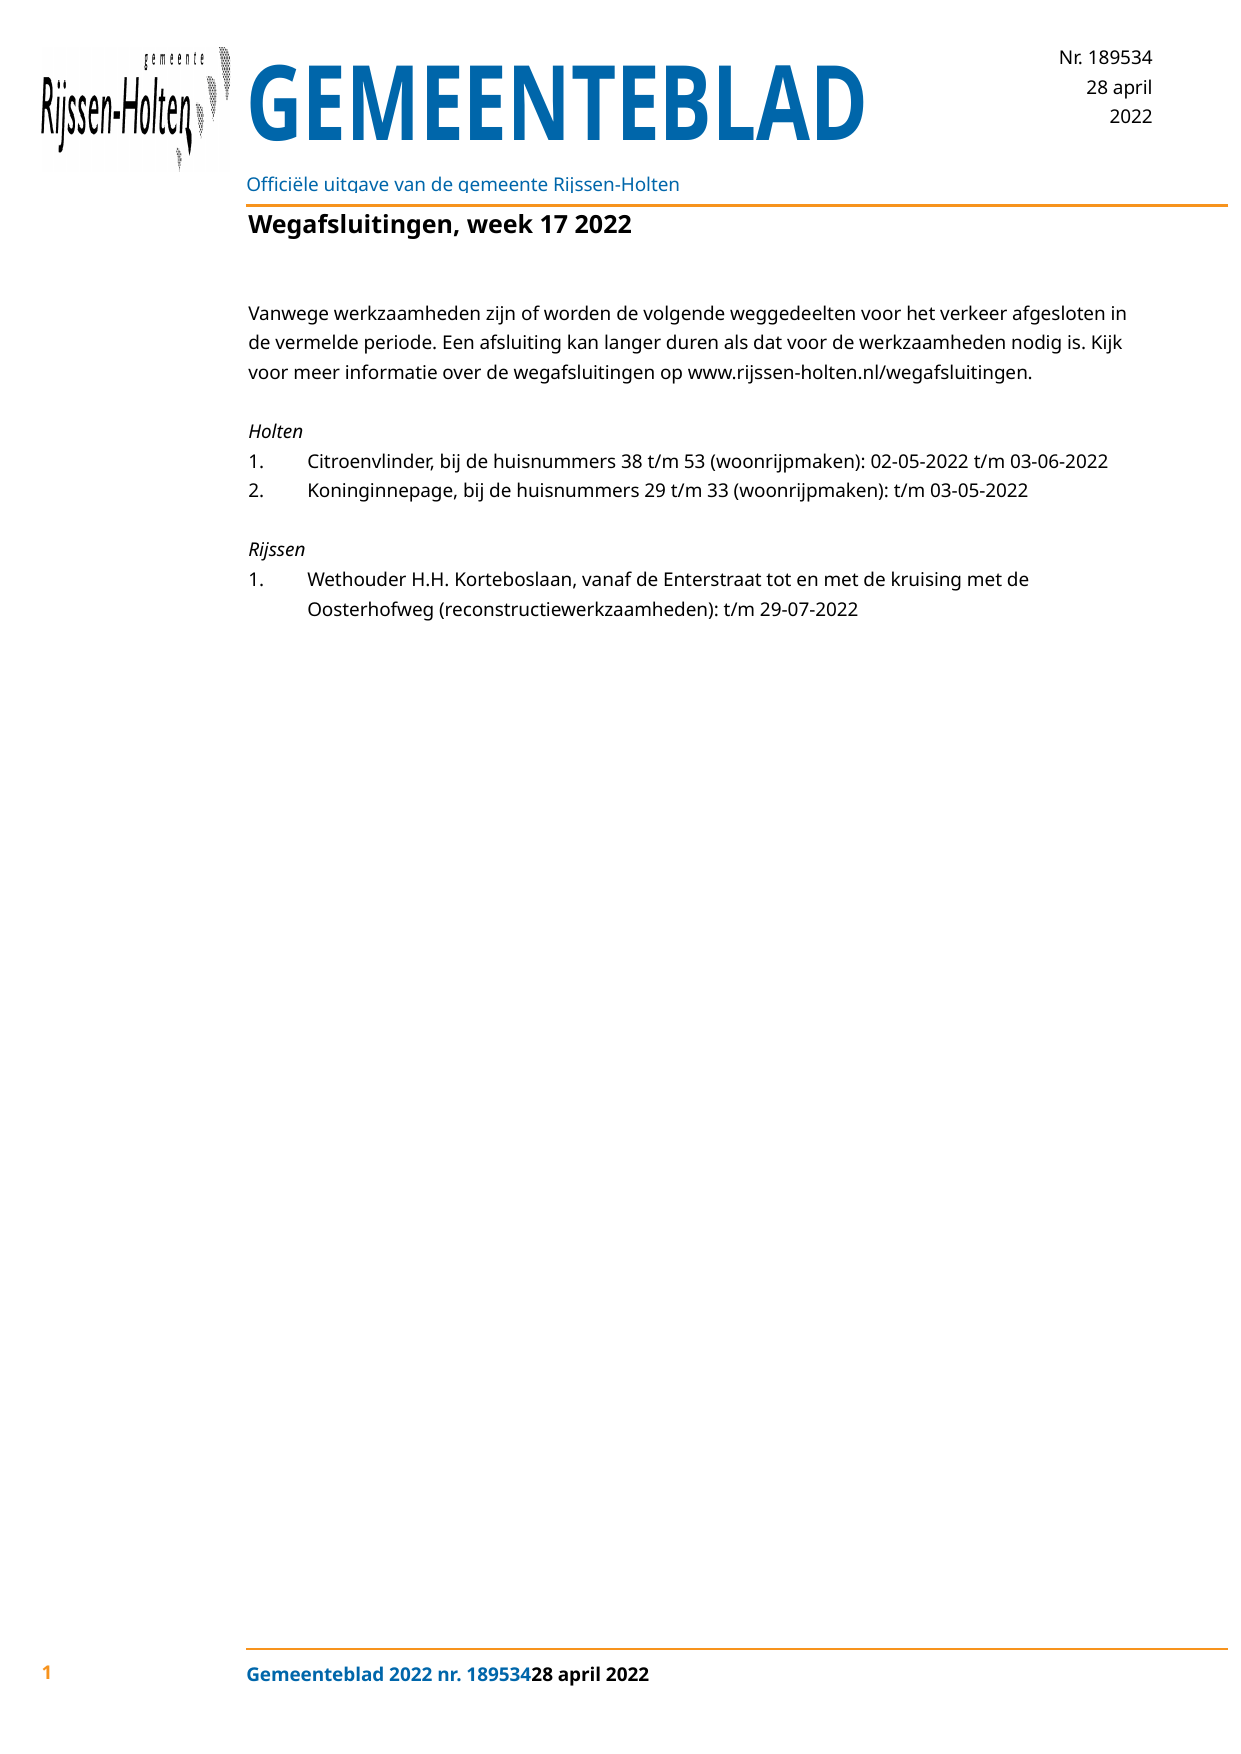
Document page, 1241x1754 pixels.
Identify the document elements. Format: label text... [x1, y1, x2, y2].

text Rijssen [248, 537, 1152, 562]
list Wethouder H.H. Korteboslaan, vanaf de Enterstraat tot en met de kruising met de Oosterhofweg (reconstructiewerkzaamheden): t/m 29-07-2022 [248, 566, 1152, 621]
text Wegafsluitingen, week 17 2022 [248, 207, 1152, 241]
list Citroenvlinder, bij de huisnummers 38 t/m 53 (woonrijpmaken): 02-05-2022 t/m 03-06-2022 [248, 448, 1152, 473]
text Vanwege werkzaamheden zijn of worden de volgende weggedeelten voor het verkeer afgesloten in de vermelde periode. Een afsluiting kan langer duren als dat voor de werkzaamheden nodig is. Kijk voor meer informatie over de wegafsluitingen op www.rijssen-holten.nl/wegafsluitingen. [248, 300, 1152, 385]
text Holten [248, 418, 1152, 444]
list Koninginnepage, bij de huisnummers 29 t/m 33 (woonrijpmaken): t/m 03-05-2022 [248, 477, 1152, 503]
picture [41, 47, 231, 172]
